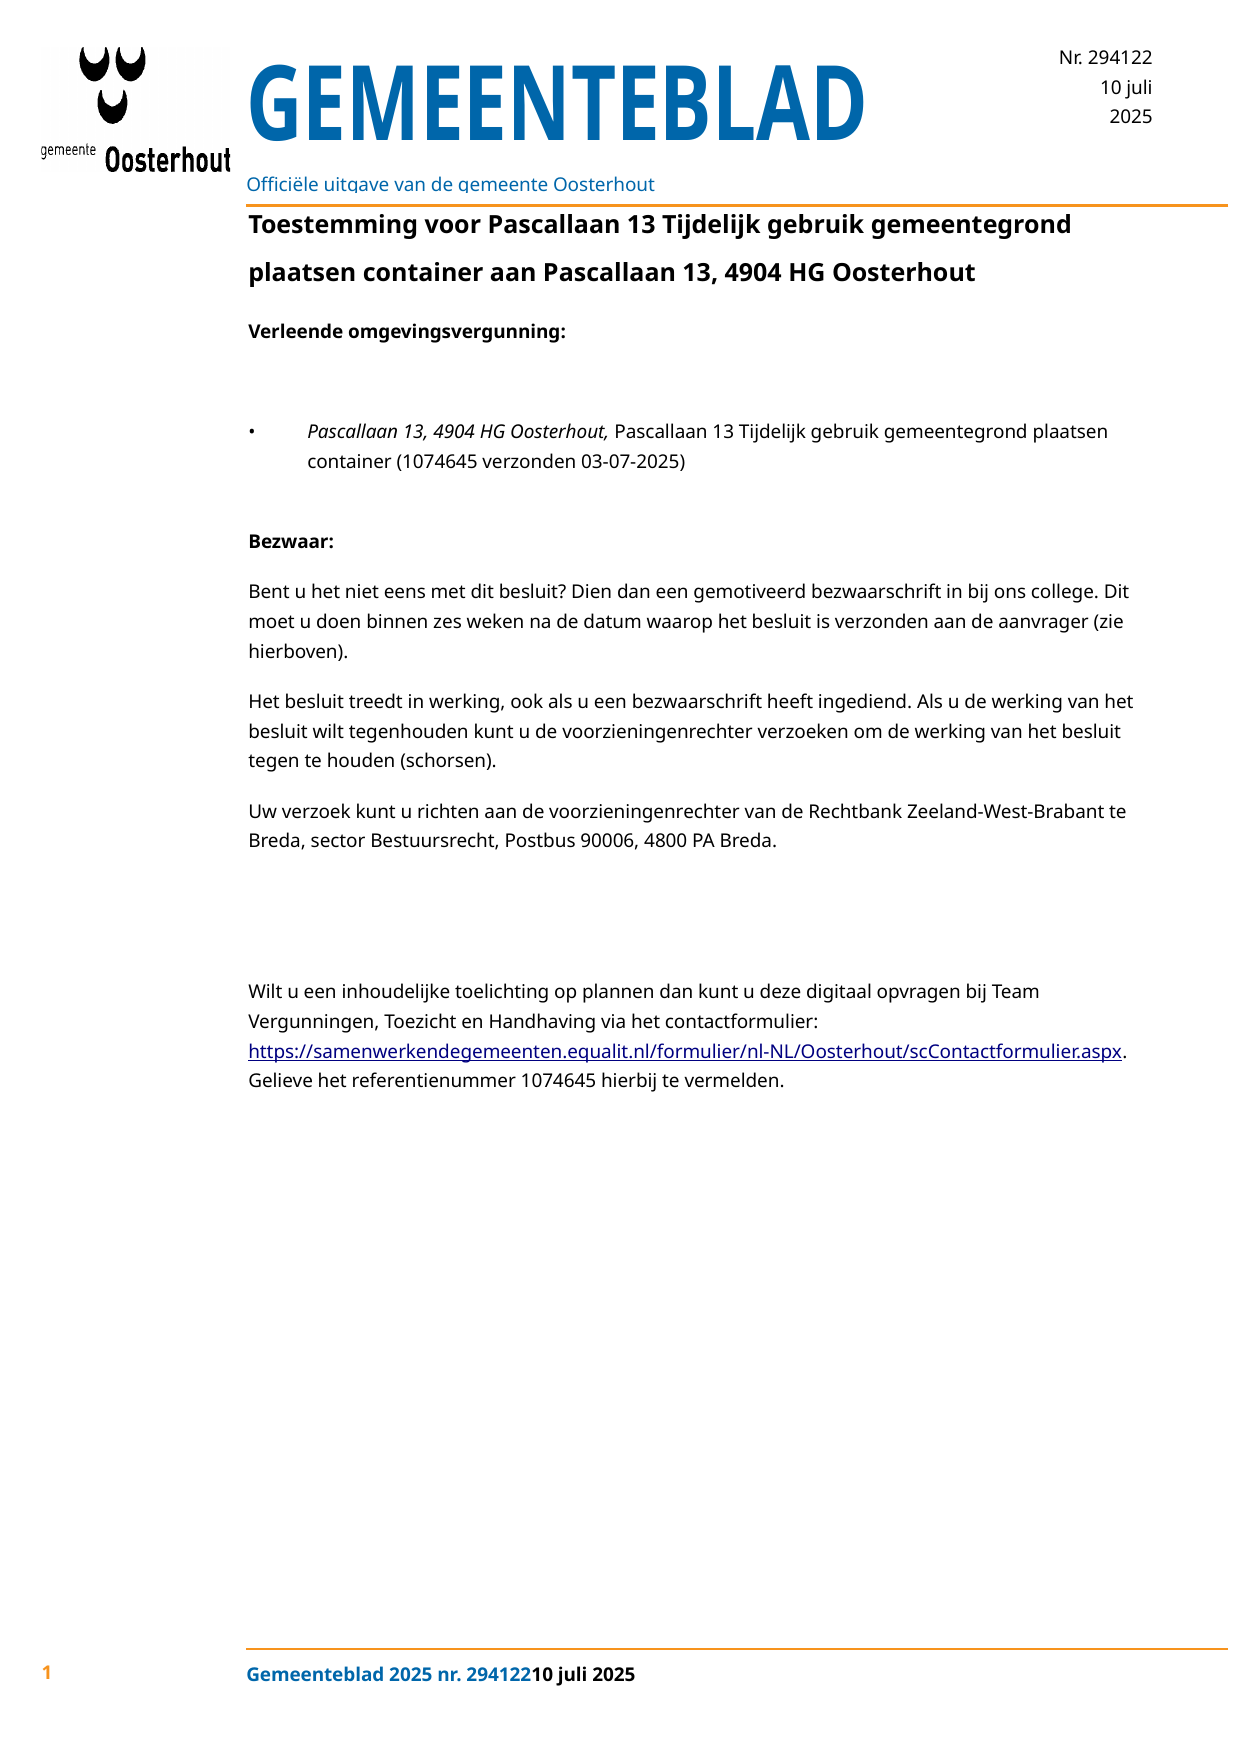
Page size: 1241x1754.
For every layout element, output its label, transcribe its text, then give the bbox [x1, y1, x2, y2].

text Bezwaar: [248, 528, 1152, 554]
text Uw verzoek kunt u richten aan de voorzieningenrechter van de Rechtbank Zeeland-West-Brabant te Breda, sector Bestuursrecht, Postbus 90006, 4800 PA Breda. [248, 798, 1152, 853]
text Bent u het niet eens met dit besluit? Dien dan een gemotiveerd bezwaarschrift in bij ons college. Dit moet u doen binnen zes weken na de datum waarop het besluit is verzonden aan de aanvrager (zie hierboven). [248, 579, 1152, 664]
text Toestemming voor Pascallaan 13 Tijdelijk gebruik gemeentegrond plaatsen container aan Pascallaan 13, 4904 HG Oosterhout [248, 207, 1152, 288]
text Verleende omgevingsvergunning: [248, 318, 1152, 344]
list Pascallaan 13, 4904 HG Oosterhout, Pascallaan 13 Tijdelijk gebruik gemeentegrond plaatsen container (1074645 verzonden 03-07-2025) [248, 419, 1152, 474]
picture [41, 47, 231, 172]
text Het besluit treedt in werking, ook als u een bezwaarschrift heeft ingediend. Als u de werking van het besluit wilt tegenhouden kunt u de voorzieningenrechter verzoeken om de werking van het besluit tegen te houden (schorsen). [248, 688, 1152, 773]
text Wilt u een inhoudelijke toelichting op plannen dan kunt u deze digitaal opvragen bij Team Vergunningen, Toezicht en Handhaving via het contactformulier: https://samenwerkendegemeenten.equalit.nl/formulier/nl-NL/Oosterhout/scContactformulier.aspx. Gelieve het referentienummer 1074645 hierbij te vermelden. [248, 979, 1152, 1093]
